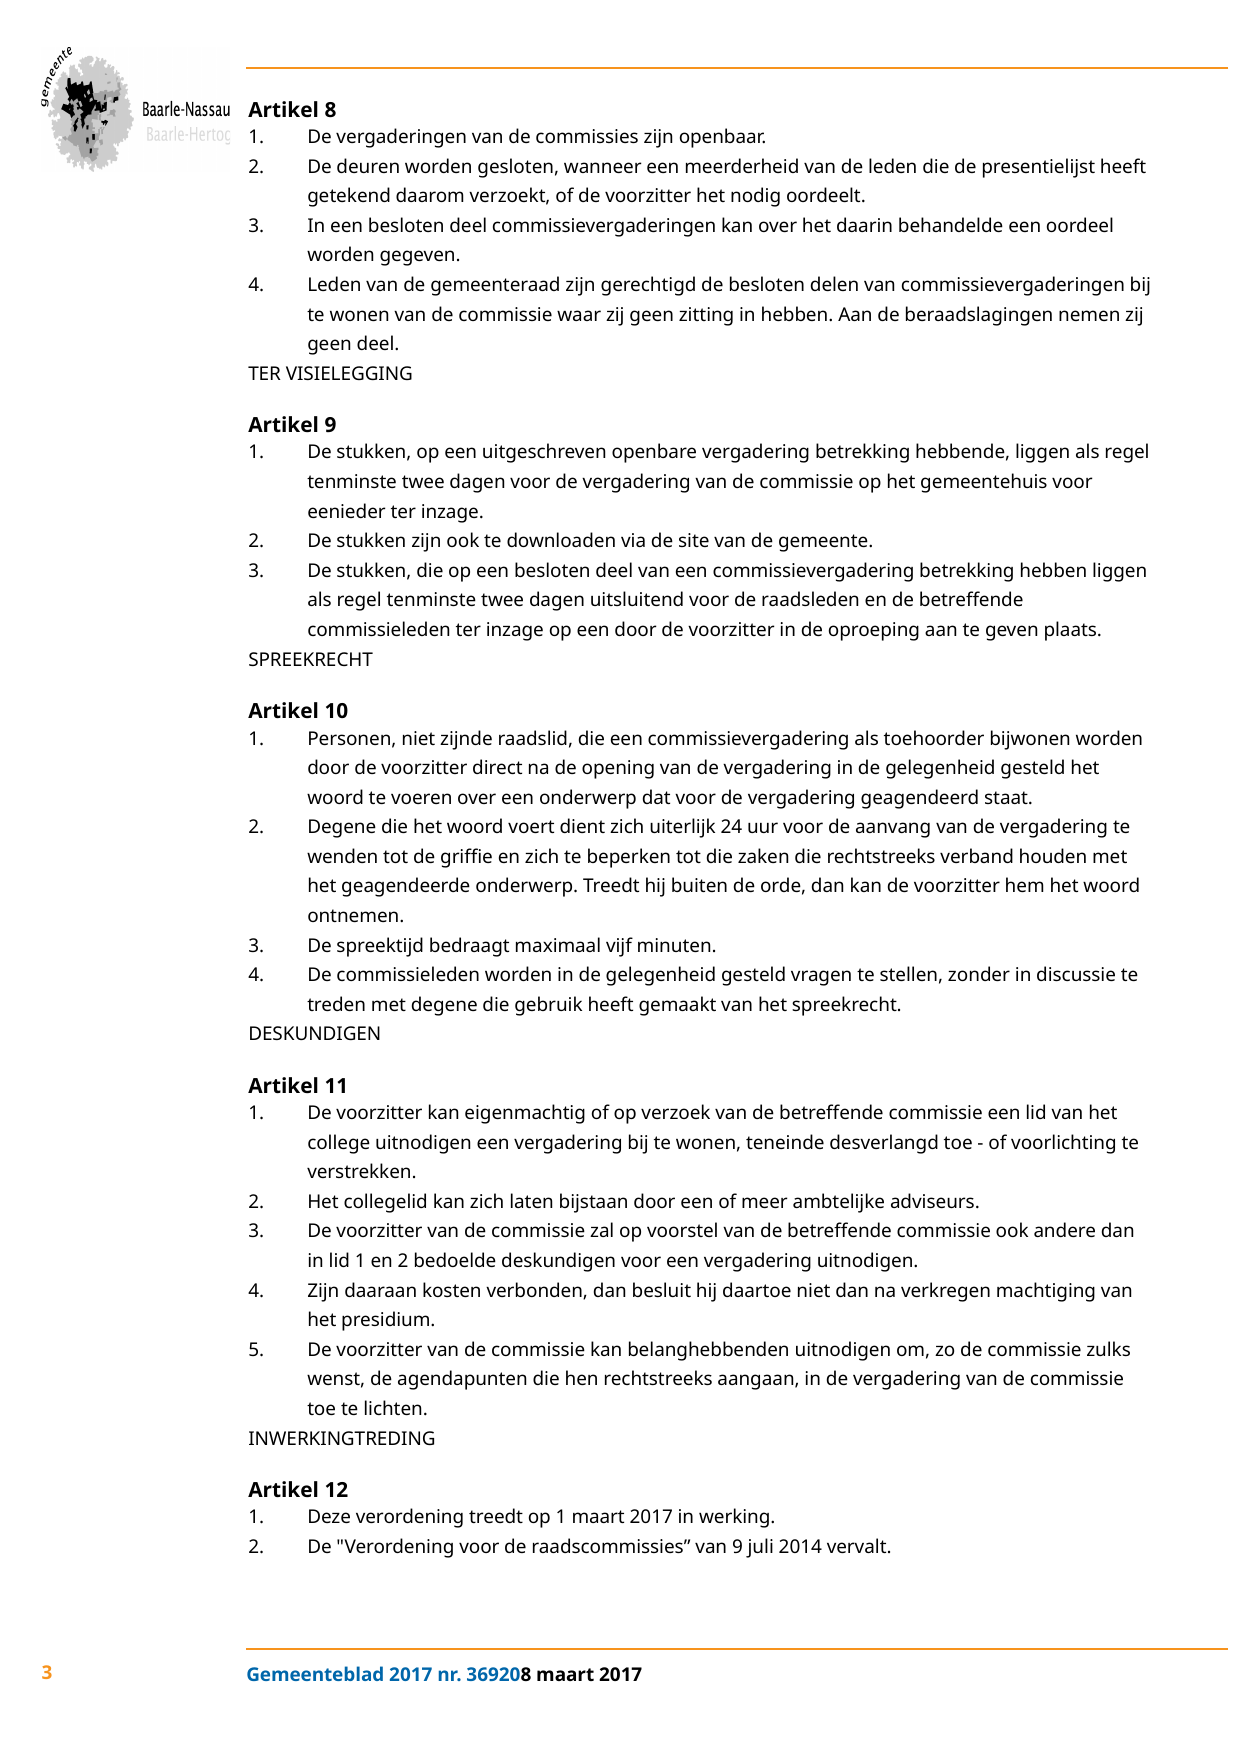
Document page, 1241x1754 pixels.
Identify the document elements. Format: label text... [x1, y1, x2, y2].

list De voorzitter van de commissie zal op voorstel van de betreffende commissie ook andere dan in lid 1 en 2 bedoelde deskundigen voor een vergadering uitnodigen. [248, 1218, 1152, 1273]
list De stukken, op een uitgeschreven openbare vergadering betrekking hebbende, liggen als regel tenminste twee dagen voor de vergadering van de commissie op het gemeentehuis voor eenieder ter inzage. [248, 439, 1152, 524]
picture [41, 47, 231, 172]
list Leden van de gemeenteraad zijn gerechtigd de besloten delen van commissievergaderingen bij te wonen van de commissie waar zij geen zitting in hebben. Aan de beraadslagingen nemen zij geen deel. [248, 271, 1152, 356]
list De deuren worden gesloten, wanneer een meerderheid van de leden die de presentielijst heeft getekend daarom verzoekt, of de voorzitter het nodig oordeelt. [248, 153, 1152, 208]
list De stukken, die op een besloten deel van een commissievergadering betrekking hebben liggen als regel tenminste twee dagen uitsluitend voor de raadsleden en de betreffende commissieleden ter inzage op een door de voorzitter in de oproeping aan te geven plaats. [248, 557, 1152, 642]
list Degene die het woord voert dient zich uiterlijk 24 uur voor de aanvang van de vergadering te wenden tot de griffie en zich te beperken tot die zaken die rechtstreeks verband houden met het geagendeerde onderwerp. Treedt hij buiten de orde, dan kan de voorzitter hem het woord ontnemen. [248, 813, 1152, 928]
list Zijn daaraan kosten verbonden, dan besluit hij daartoe niet dan na verkregen machtiging van het presidium. [248, 1277, 1152, 1332]
list De spreektijd bedraagt maximaal vijf minuten. [248, 932, 1152, 957]
list De voorzitter van de commissie kan belanghebbenden uitnodigen om, zo de commissie zulks wenst, de agendapunten die hen rechtstreeks aangaan, in de vergadering van de commissie toe te lichten. [248, 1336, 1152, 1421]
list In een besloten deel commissievergaderingen kan over het daarin behandelde een oordeel worden gegeven. [248, 212, 1152, 267]
list De commissieleden worden in de gelegenheid gesteld vragen te stellen, zonder in discussie te treden met degene die gebruik heeft gemaakt van het spreekrecht. [248, 961, 1152, 1017]
list De vergaderingen van de commissies zijn openbaar. [248, 123, 1152, 149]
text TER VISIELEGGING [248, 360, 1152, 386]
text INWERKINGTREDING [248, 1425, 1152, 1451]
list Personen, niet zijnde raadslid, die een commissievergadering als toehoorder bijwonen worden door de voorzitter direct na de opening van de vergadering in de gelegenheid gesteld het woord te voeren over een onderwerp dat voor de vergadering geagendeerd staat. [248, 725, 1152, 809]
text Artikel 11 [248, 1071, 1152, 1099]
text Artikel 12 [248, 1475, 1152, 1504]
list De voorzitter kan eigenmachtig of op verzoek van de betreffende commissie een lid van het college uitnodigen een vergadering bij te wonen, teneinde desverlangd toe - of voorlichting te verstrekken. [248, 1099, 1152, 1184]
text SPREEKRECHT [248, 646, 1152, 672]
list Deze verordening treedt op 1 maart 2017 in werking. [248, 1504, 1152, 1529]
text Artikel 8 [248, 95, 1152, 123]
text DESKUNDIGEN [248, 1021, 1152, 1046]
list De "Verordening voor de raadscommissies” van 9 juli 2014 vervalt. [248, 1533, 1152, 1559]
text Artikel 10 [248, 696, 1152, 725]
list Het collegelid kan zich laten bijstaan door een of meer ambtelijke adviseurs. [248, 1188, 1152, 1214]
text Artikel 9 [248, 410, 1152, 439]
list De stukken zijn ook te downloaden via de site van de gemeente. [248, 527, 1152, 553]
